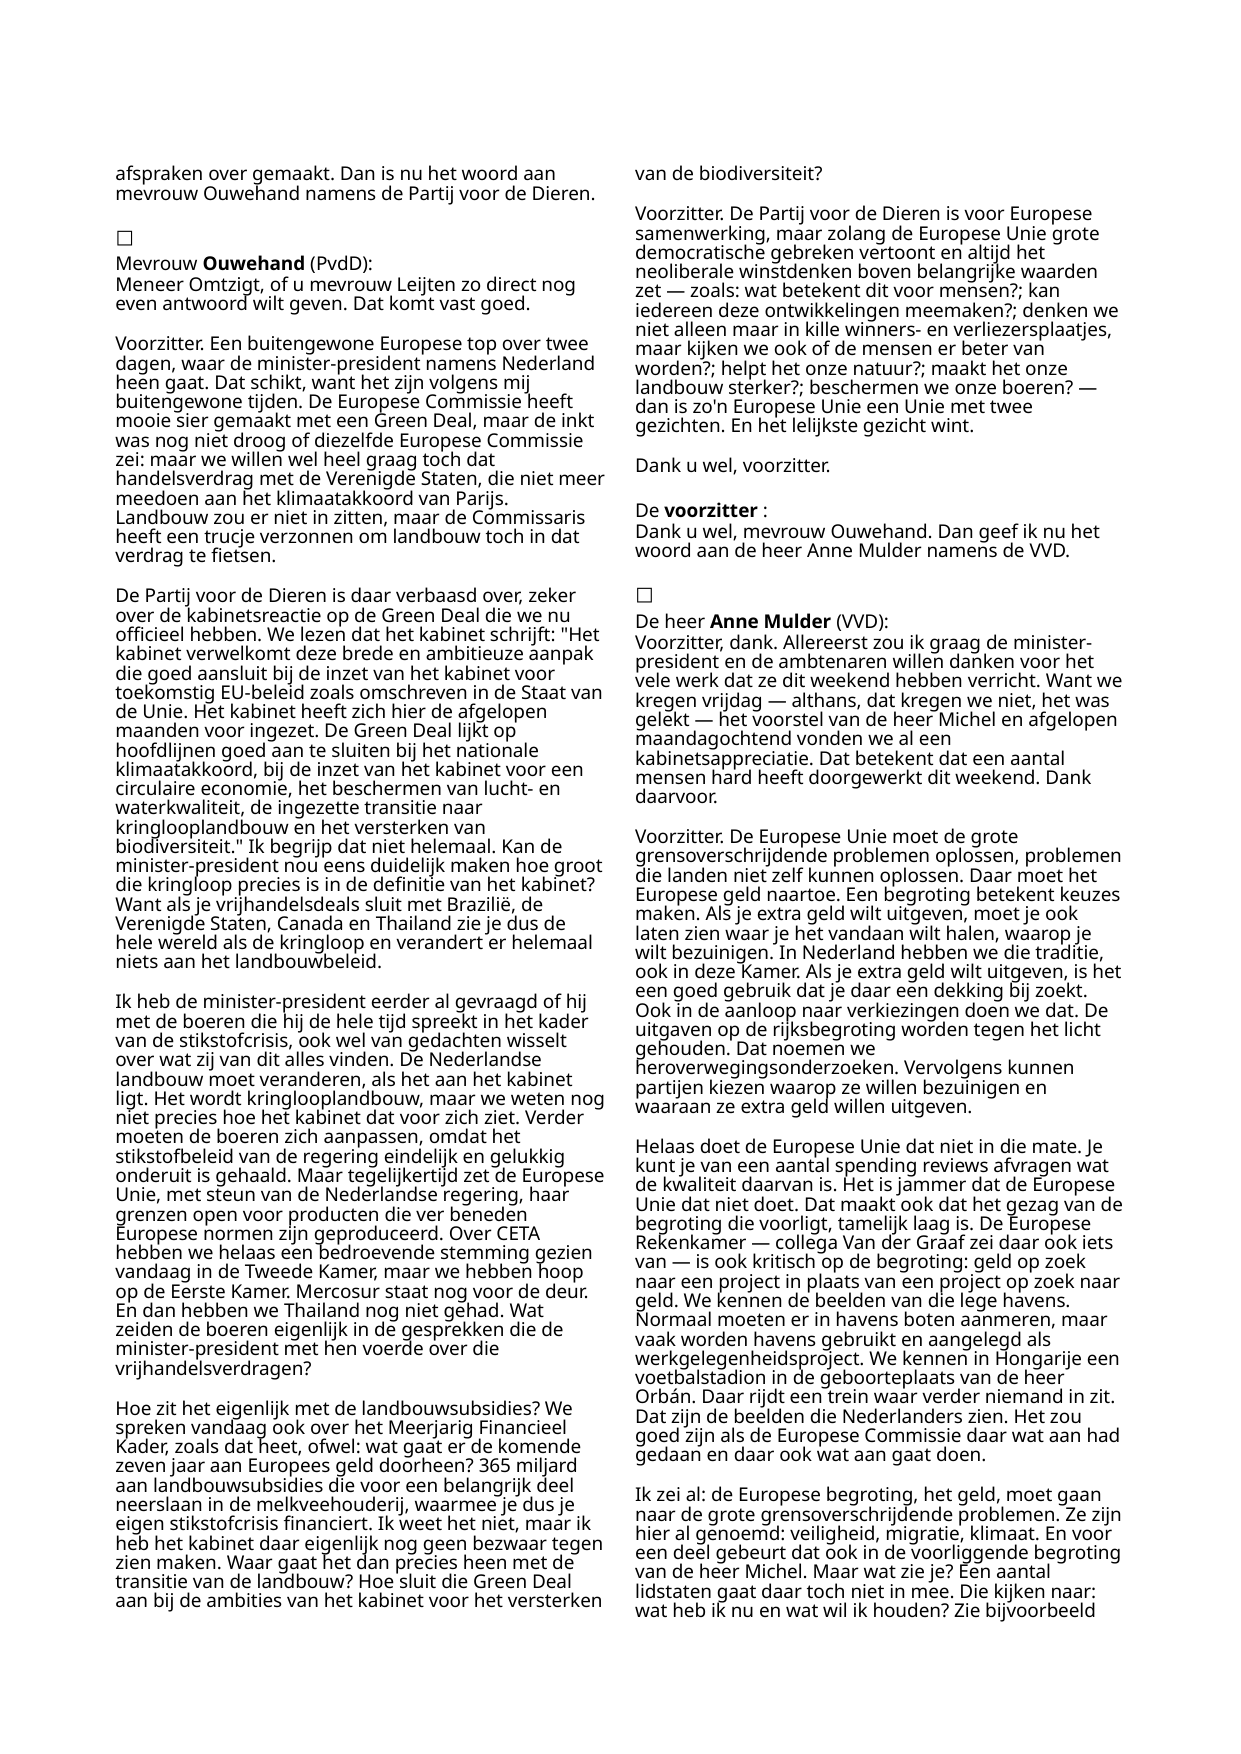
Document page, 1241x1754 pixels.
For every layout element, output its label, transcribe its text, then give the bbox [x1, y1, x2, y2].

text Helaas doet de Europese Unie dat niet in die mate. Je kunt je van een aantal spending reviews afvragen wat de kwaliteit daarvan is. Het is jammer dat de Europese Unie dat niet doet. Dat maakt ook dat het gezag van de begroting die voorligt, tamelijk laag is. De Europese Rekenkamer — collega Van der Graaf zei daar ook iets van — is ook kritisch op de begroting: geld op zoek naar een project in plaats van een project op zoek naar geld. We kennen de beelden van die lege havens. Normaal moeten er in havens boten aanmeren, maar vaak worden havens gebruikt en aangelegd als werkgelegenheidsproject. We kennen in Hongarije een voetbalstadion in de geboorteplaats van de heer Orbán. Daar rijdt een trein waar verder niemand in zit. Dat zijn de beelden die Nederlanders zien. Het zou goed zijn als de Europese Commissie daar wat aan had gedaan en daar ook wat aan gaat doen. [635, 1138, 1125, 1466]
text Voorzitter, dank. Allereerst zou ik graag de minister-president en de ambtenaren willen danken voor het vele werk dat ze dit weekend hebben verricht. Want we kregen vrijdag — althans, dat kregen we niet, het was gelekt — het voorstel van de heer Michel en afgelopen maandagochtend vonden we al een kabinetsappreciatie. Dat betekent dat een aantal mensen hard heeft doorgewerkt dit weekend. Dank daarvoor. [635, 634, 1125, 807]
text Mevrouw Ouwehand (PvdD): [115, 250, 605, 276]
text Meneer Omtzigt, of u mevrouw Leijten zo direct nog even antwoord wilt geven. Dat komt vast goed. [115, 276, 605, 315]
text ⬜ [115, 225, 605, 250]
text De heer Anne Mulder (VVD): [635, 608, 1125, 634]
text Voorzitter. Een buitengewone Europese top over twee dagen, waar de minister-president namens Nederland heen gaat. Dat schikt, want het zijn volgens mij buitengewone tijden. De Europese Commissie heeft mooie sier gemaakt met een Green Deal, maar de inkt was nog niet droog of diezelfde Europese Commissie zei: maar we willen wel heel graag toch dat handelsverdrag met de Verenigde Staten, die niet meer meedoen aan het klimaatakkoord van Parijs. Landbouw zou er niet in zitten, maar de Commissaris heeft een trucje verzonnen om landbouw toch in dat verdrag te fietsen. [115, 335, 605, 567]
text Hoe zit het eigenlijk met de landbouwsubsidies? We spreken vandaag ook over het Meerjarig Financieel Kader, zoals dat heet, ofwel: wat gaat er de komende zeven jaar aan Europees geld doorheen? 365 miljard aan landbouwsubsidies die voor een belangrijk deel neerslaan in de melkveehouderij, waarmee je dus je eigen stikstofcrisis financiert. Ik weet het niet, maar ik heb het kabinet daar eigenlijk nog geen bezwaar tegen zien maken. Waar gaat het dan precies heen met de transitie van de landbouw? Hoe sluit die Green Deal aan bij de ambities van het kabinet voor het versterken [115, 1400, 605, 1612]
text Ik heb de minister-president eerder al gevraagd of hij met de boeren die hij de hele tijd spreekt in het kader van de stikstofcrisis, ook wel van gedachten wisselt over wat zij van dit alles vinden. De Nederlandse landbouw moet veranderen, als het aan het kabinet ligt. Het wordt kringlooplandbouw, maar we weten nog niet precies hoe het kabinet dat voor zich ziet. Verder moeten de boeren zich aanpassen, omdat het stikstofbeleid van de regering eindelijk en gelukkig onderuit is gehaald. Maar tegelijkertijd zet de Europese Unie, met steun van de Nederlandse regering, haar grenzen open voor producten die ver beneden Europese normen zijn geproduceerd. Over CETA hebben we helaas een bedroevende stemming gezien vandaag in de Tweede Kamer, maar we hebben hoop op de Eerste Kamer. Mercosur staat nog voor de deur. En dan hebben we Thailand nog niet gehad. Wat zeiden de boeren eigenlijk in de gesprekken die de minister-president met hen voerde over die vrijhandelsverdragen? [115, 993, 605, 1379]
text Dank u wel, voorzitter. [635, 457, 1125, 477]
text Ik zei al: de Europese begroting, het geld, moet gaan naar de grote grensoverschrijdende problemen. Ze zijn hier al genoemd: veiligheid, migratie, klimaat. En voor een deel gebeurt dat ook in de voorliggende begroting van de heer Michel. Maar wat zie je? Een aantal lidstaten gaat daar toch niet in mee. Die kijken naar: wat heb ik nu en wat wil ik houden? Zie bijvoorbeeld [635, 1486, 1125, 1621]
text Dank u wel, mevrouw Ouwehand. Dan geef ik nu het woord aan de heer Anne Mulder namens de VVD. [635, 523, 1125, 562]
text afspraken over gemaakt. Dan is nu het woord aan mevrouw Ouwehand namens de Partij voor de Dieren. [115, 165, 605, 204]
text Voorzitter. De Partij voor de Dieren is voor Europese samenwerking, maar zolang de Europese Unie grote democratische gebreken vertoont en altijd het neoliberale winstdenken boven belangrijke waarden zet — zoals: wat betekent dit voor mensen?; kan iedereen deze ontwikkelingen meemaken?; denken we niet alleen maar in kille winners- en verliezersplaatjes, maar kijken we ook of de mensen er beter van worden?; helpt het onze natuur?; maakt het onze landbouw sterker?; beschermen we onze boeren? — dan is zo'n Europese Unie een Unie met twee gezichten. En het lelijkste gezicht wint. [635, 205, 1125, 437]
text ⬜ [635, 582, 1125, 608]
text De voorzitter : [635, 497, 1125, 523]
text De Partij voor de Dieren is daar verbaasd over, zeker over de kabinetsreactie op de Green Deal die we nu officieel hebben. We lezen dat het kabinet schrijft: "Het kabinet verwelkomt deze brede en ambitieuze aanpak die goed aansluit bij de inzet van het kabinet voor toekomstig EU-beleid zoals omschreven in de Staat van de Unie. Het kabinet heeft zich hier de afgelopen maanden voor ingezet. De Green Deal lijkt op hoofdlijnen goed aan te sluiten bij het nationale klimaatakkoord, bij de inzet van het kabinet voor een circulaire economie, het beschermen van lucht- en waterkwaliteit, de ingezette transitie naar kringlooplandbouw en het versterken van biodiversiteit." Ik begrijp dat niet helemaal. Kan de minister-president nou eens duidelijk maken hoe groot die kringloop precies is in de definitie van het kabinet? Want als je vrijhandelsdeals sluit met Brazilië, de Verenigde Staten, Canada en Thailand zie je dus de hele wereld als de kringloop en verandert er helemaal niets aan het landbouwbeleid. [115, 587, 605, 973]
text Voorzitter. De Europese Unie moet de grote grensoverschrijdende problemen oplossen, problemen die landen niet zelf kunnen oplossen. Daar moet het Europese geld naartoe. Een begroting betekent keuzes maken. Als je extra geld wilt uitgeven, moet je ook laten zien waar je het vandaan wilt halen, waarop je wilt bezuinigen. In Nederland hebben we die traditie, ook in deze Kamer. Als je extra geld wilt uitgeven, is het een goed gebruik dat je daar een dekking bij zoekt. Ook in de aanloop naar verkiezingen doen we dat. De uitgaven op de rijksbegroting worden tegen het licht gehouden. Dat noemen we heroverwegingsonderzoeken. Vervolgens kunnen partijen kiezen waarop ze willen bezuinigen en waaraan ze extra geld willen uitgeven. [635, 828, 1125, 1117]
text van de biodiversiteit? [635, 165, 1125, 184]
